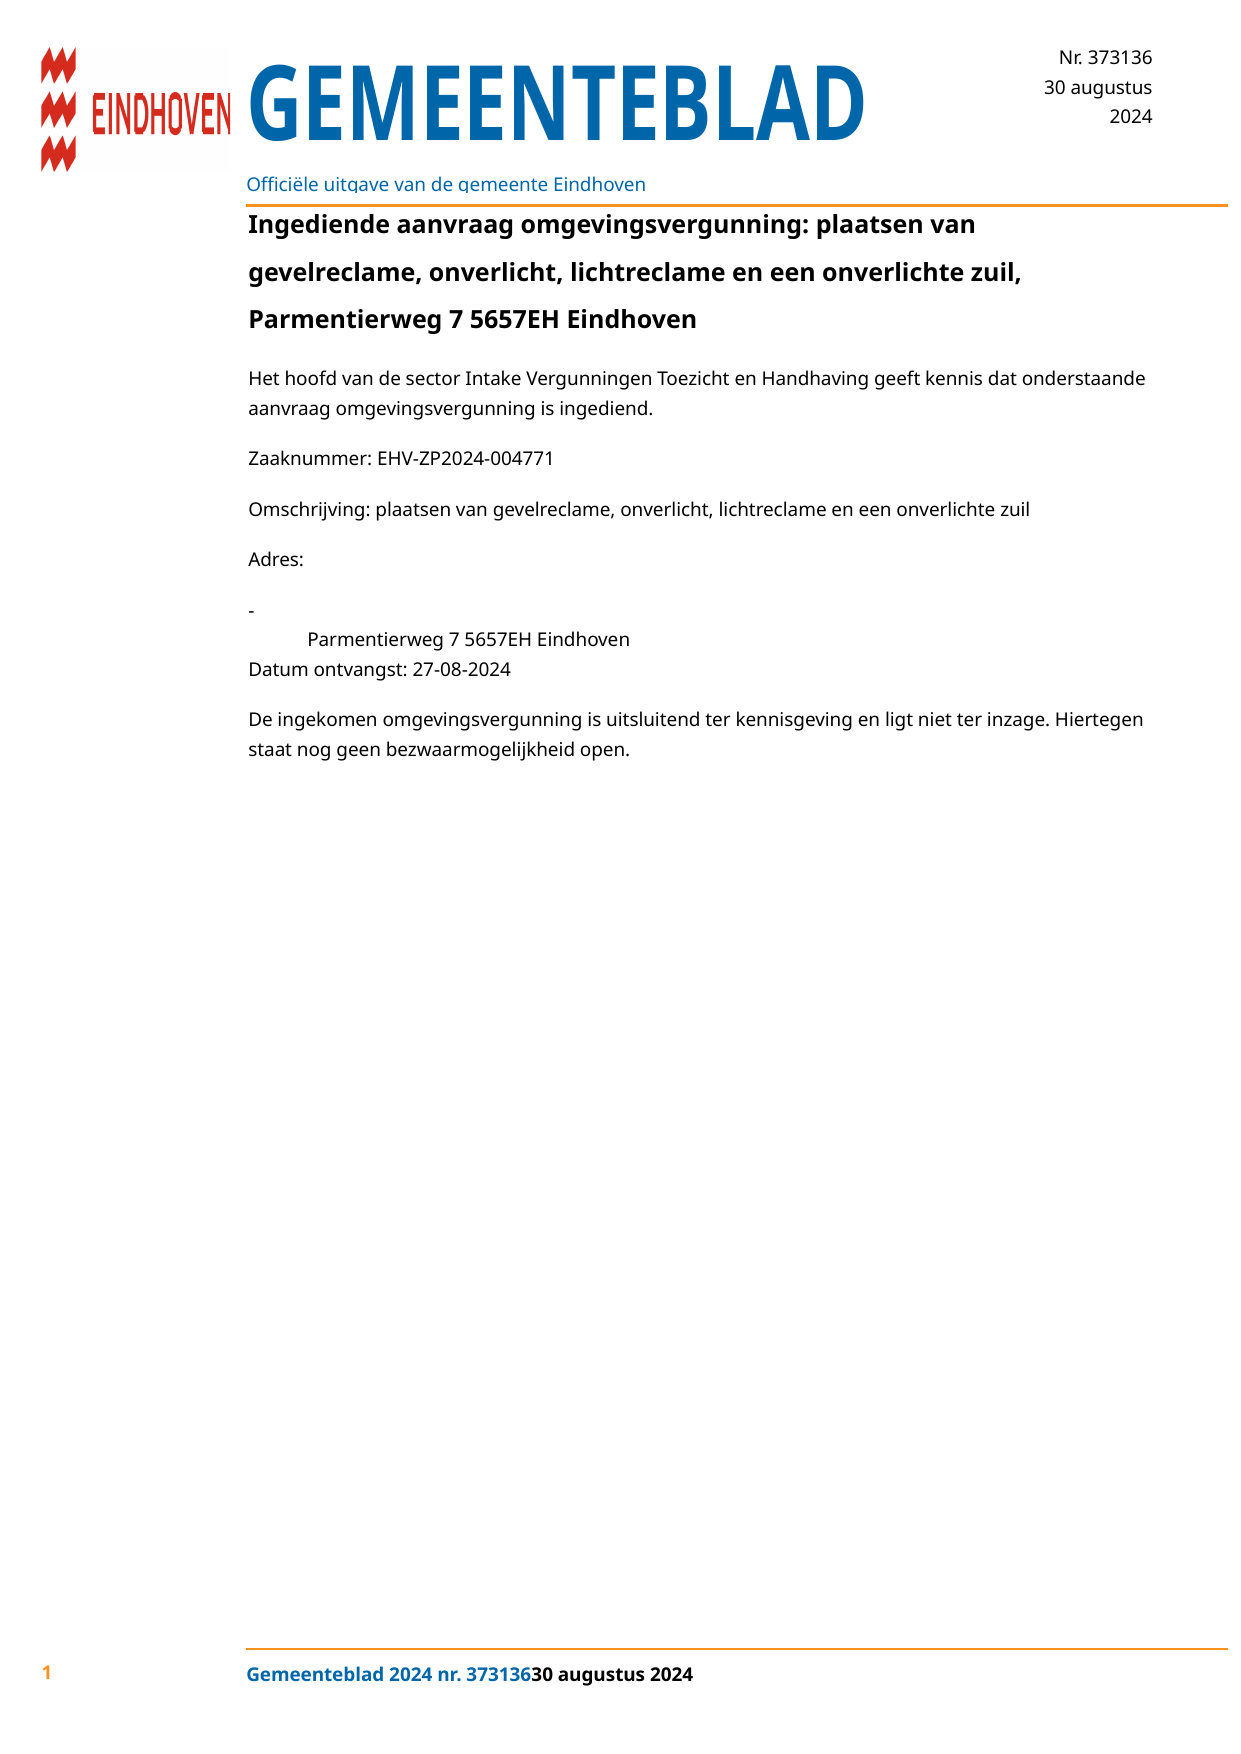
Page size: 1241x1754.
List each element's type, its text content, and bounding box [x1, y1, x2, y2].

text Zaaknummer: EHV-ZP2024-004771 [248, 446, 1152, 471]
picture [41, 47, 231, 172]
list Parmentierweg 7 5657EH Eindhoven [248, 626, 1152, 652]
text Ingediende aanvraag omgevingsvergunning: plaatsen van gevelreclame, onverlicht, lichtreclame en een onverlichte zuil, Parmentierweg 7 5657EH Eindhoven [248, 207, 1152, 336]
text Datum ontvangst: 27-08-2024 [248, 656, 1152, 682]
text De ingekomen omgevingsvergunning is uitsluitend ter kennisgeving en ligt niet ter inzage. Hiertegen staat nog geen bezwaarmogelijkheid open. [248, 706, 1152, 762]
text Het hoofd van de sector Intake Vergunningen Toezicht en Handhaving geeft kennis dat onderstaande aanvraag omgevingsvergunning is ingediend. [248, 366, 1152, 421]
text Omschrijving: plaatsen van gevelreclame, onverlicht, lichtreclame en een onverlichte zuil [248, 496, 1152, 522]
text Adres: [248, 546, 1152, 572]
